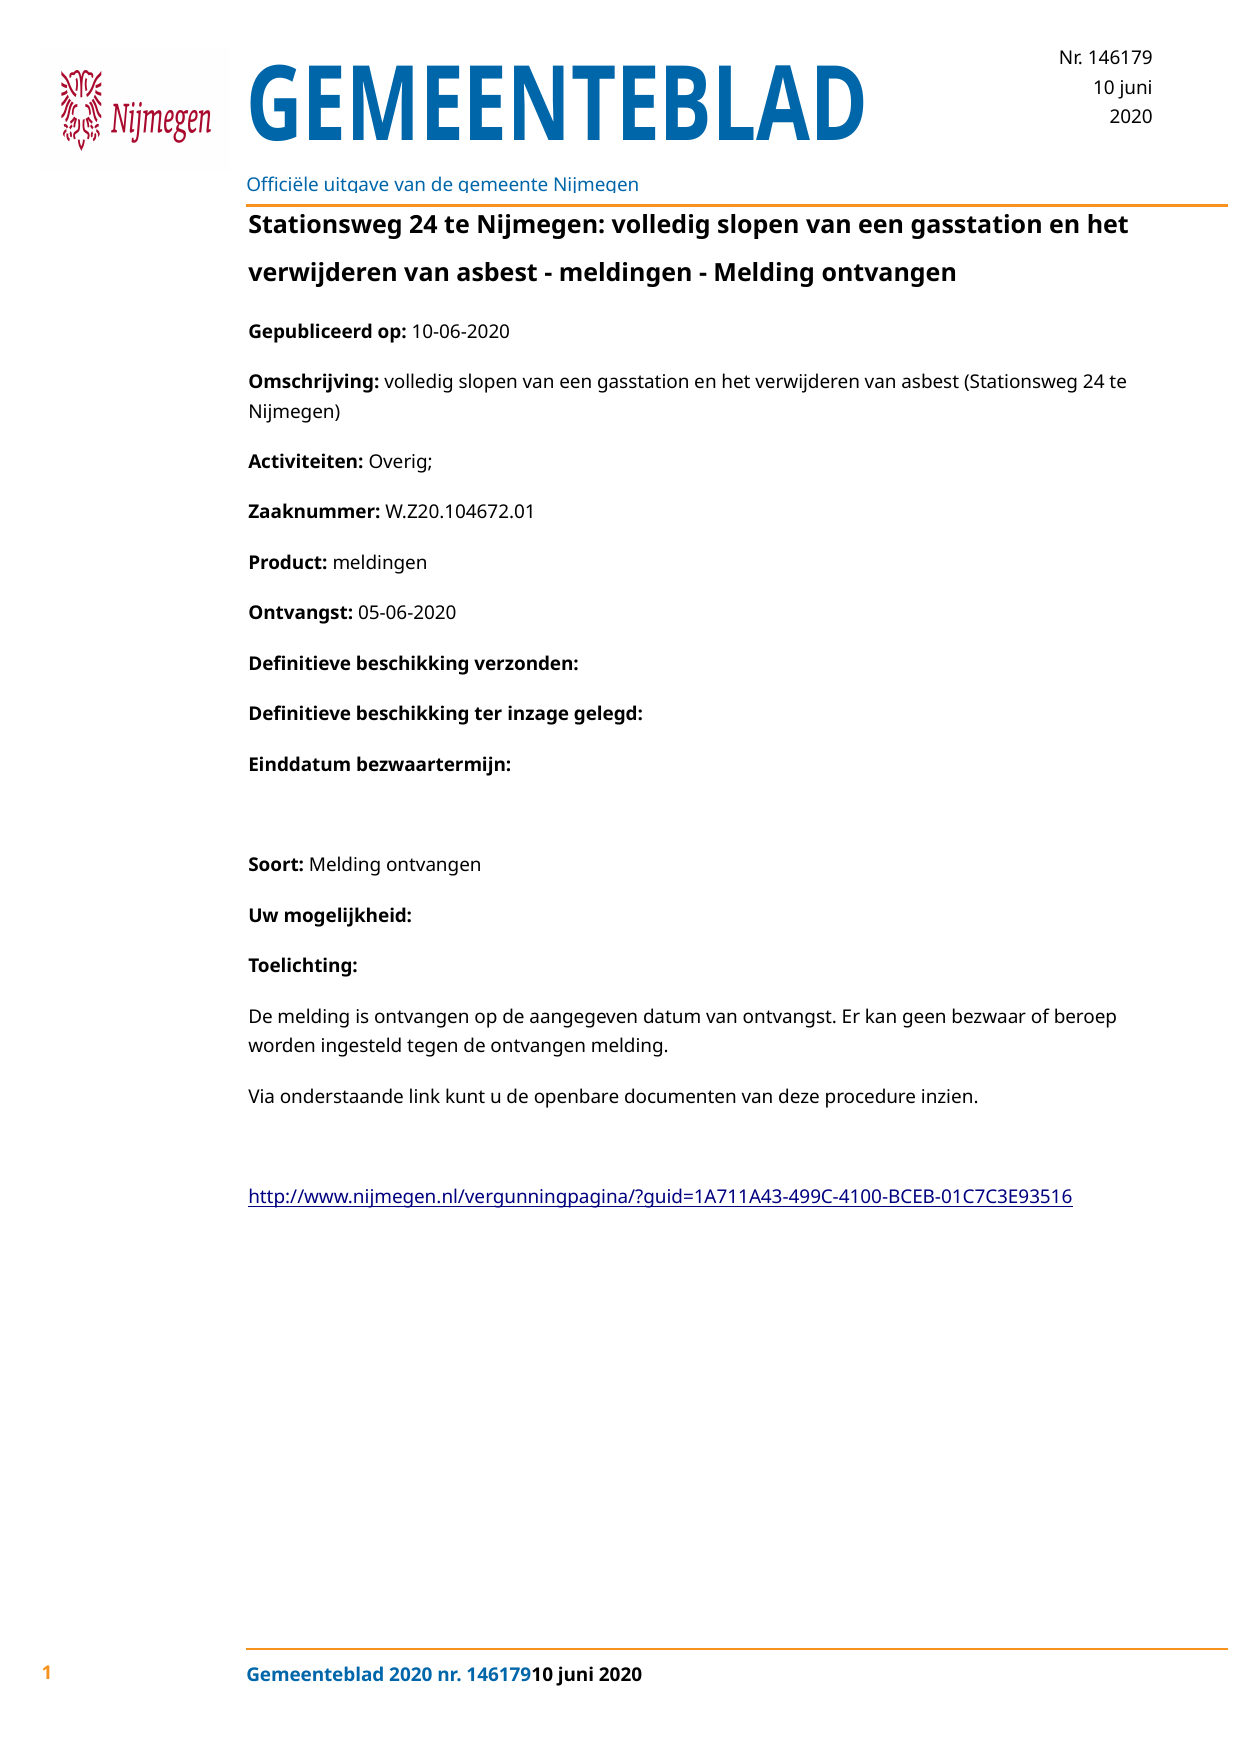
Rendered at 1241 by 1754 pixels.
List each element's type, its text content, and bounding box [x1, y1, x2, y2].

text Product: meldingen [248, 549, 1152, 575]
text Gepubliceerd op: 10-06-2020 [248, 318, 1152, 344]
text Uw mogelijkheid: [248, 902, 1152, 928]
text Omschrijving: volledig slopen van een gasstation en het verwijderen van asbest (Stationsweg 24 te Nijmegen) [248, 368, 1152, 424]
text Ontvangst: 05-06-2020 [248, 599, 1152, 625]
text Zaaknummer: W.Z20.104672.01 [248, 499, 1152, 524]
text Via onderstaande link kunt u de openbare documenten van deze procedure inzien. [248, 1083, 1152, 1109]
text Definitieve beschikking verzonden: [248, 650, 1152, 676]
text De melding is ontvangen op de aangegeven datum van ontvangst. Er kan geen bezwaar of beroep worden ingesteld tegen de ontvangen melding. [248, 1003, 1152, 1058]
picture [41, 47, 231, 172]
text Stationsweg 24 te Nijmegen: volledig slopen van een gasstation en het verwijderen van asbest - meldingen - Melding ontvangen [248, 207, 1152, 288]
text Soort: Melding ontvangen [248, 852, 1152, 877]
text Activiteiten: Overig; [248, 448, 1152, 474]
text Einddatum bezwaartermijn: [248, 751, 1152, 777]
text Toelichting: [248, 952, 1152, 978]
text Definitieve beschikking ter inzage gelegd: [248, 700, 1152, 726]
text http://www.nijmegen.nl/vergunningpagina/?guid=1A711A43-499C-4100-BCEB-01C7C3E93516 [248, 1184, 1152, 1209]
